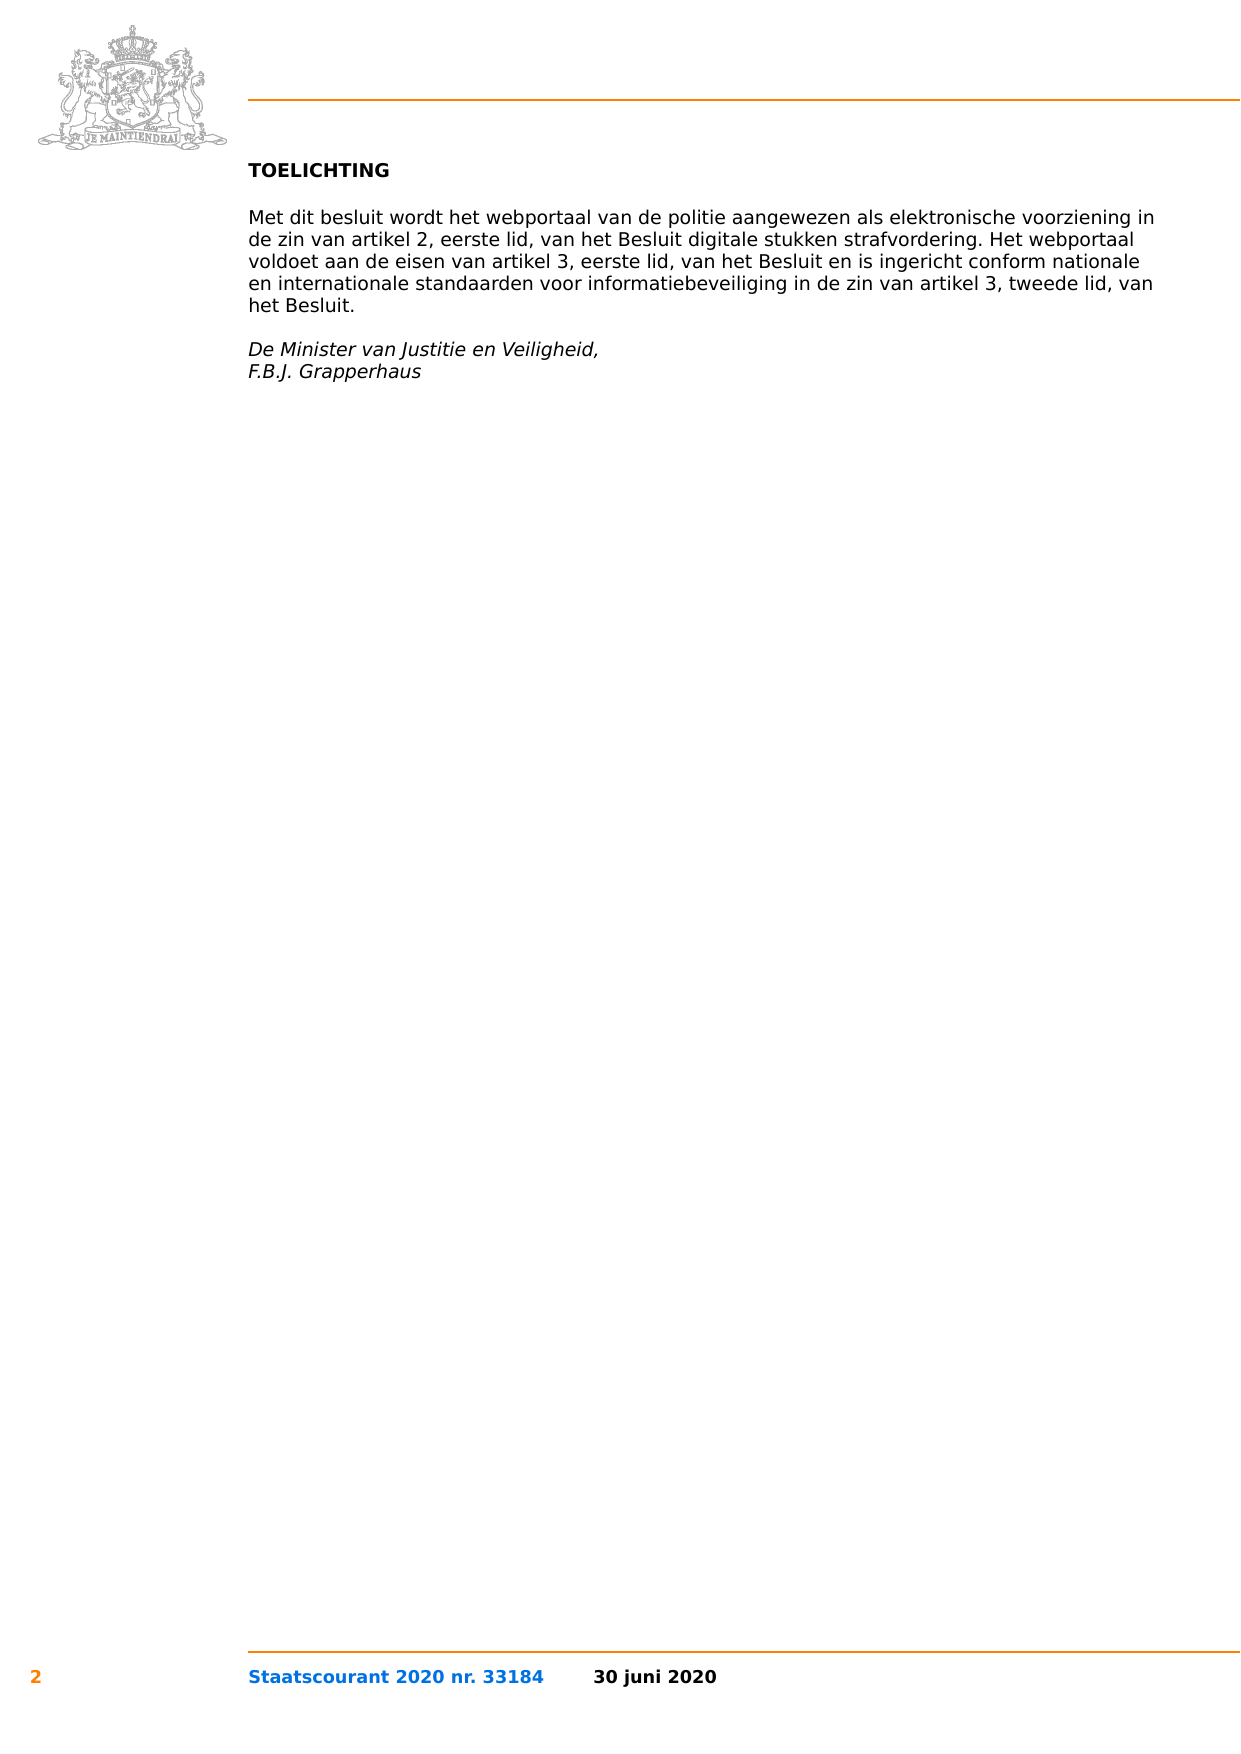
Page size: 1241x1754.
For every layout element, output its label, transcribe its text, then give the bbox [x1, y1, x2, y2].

subtitle TOELICHTING [248, 160, 1163, 182]
picture [38, 25, 227, 150]
text De Minister van Justitie en Veiligheid, F.B.J. Grapperhaus [248, 339, 1163, 383]
text Met dit besluit wordt het webportaal van de politie aangewezen als elektronische voorziening in de zin van artikel 2, eerste lid, van het Besluit digitale stukken strafvordering. Het webportaal voldoet aan de eisen van artikel 3, eerste lid, van het Besluit en is ingericht conform nationale en internationale standaarden voor informatiebeveiliging in de zin van artikel 3, tweede lid, van het Besluit. [248, 207, 1163, 317]
